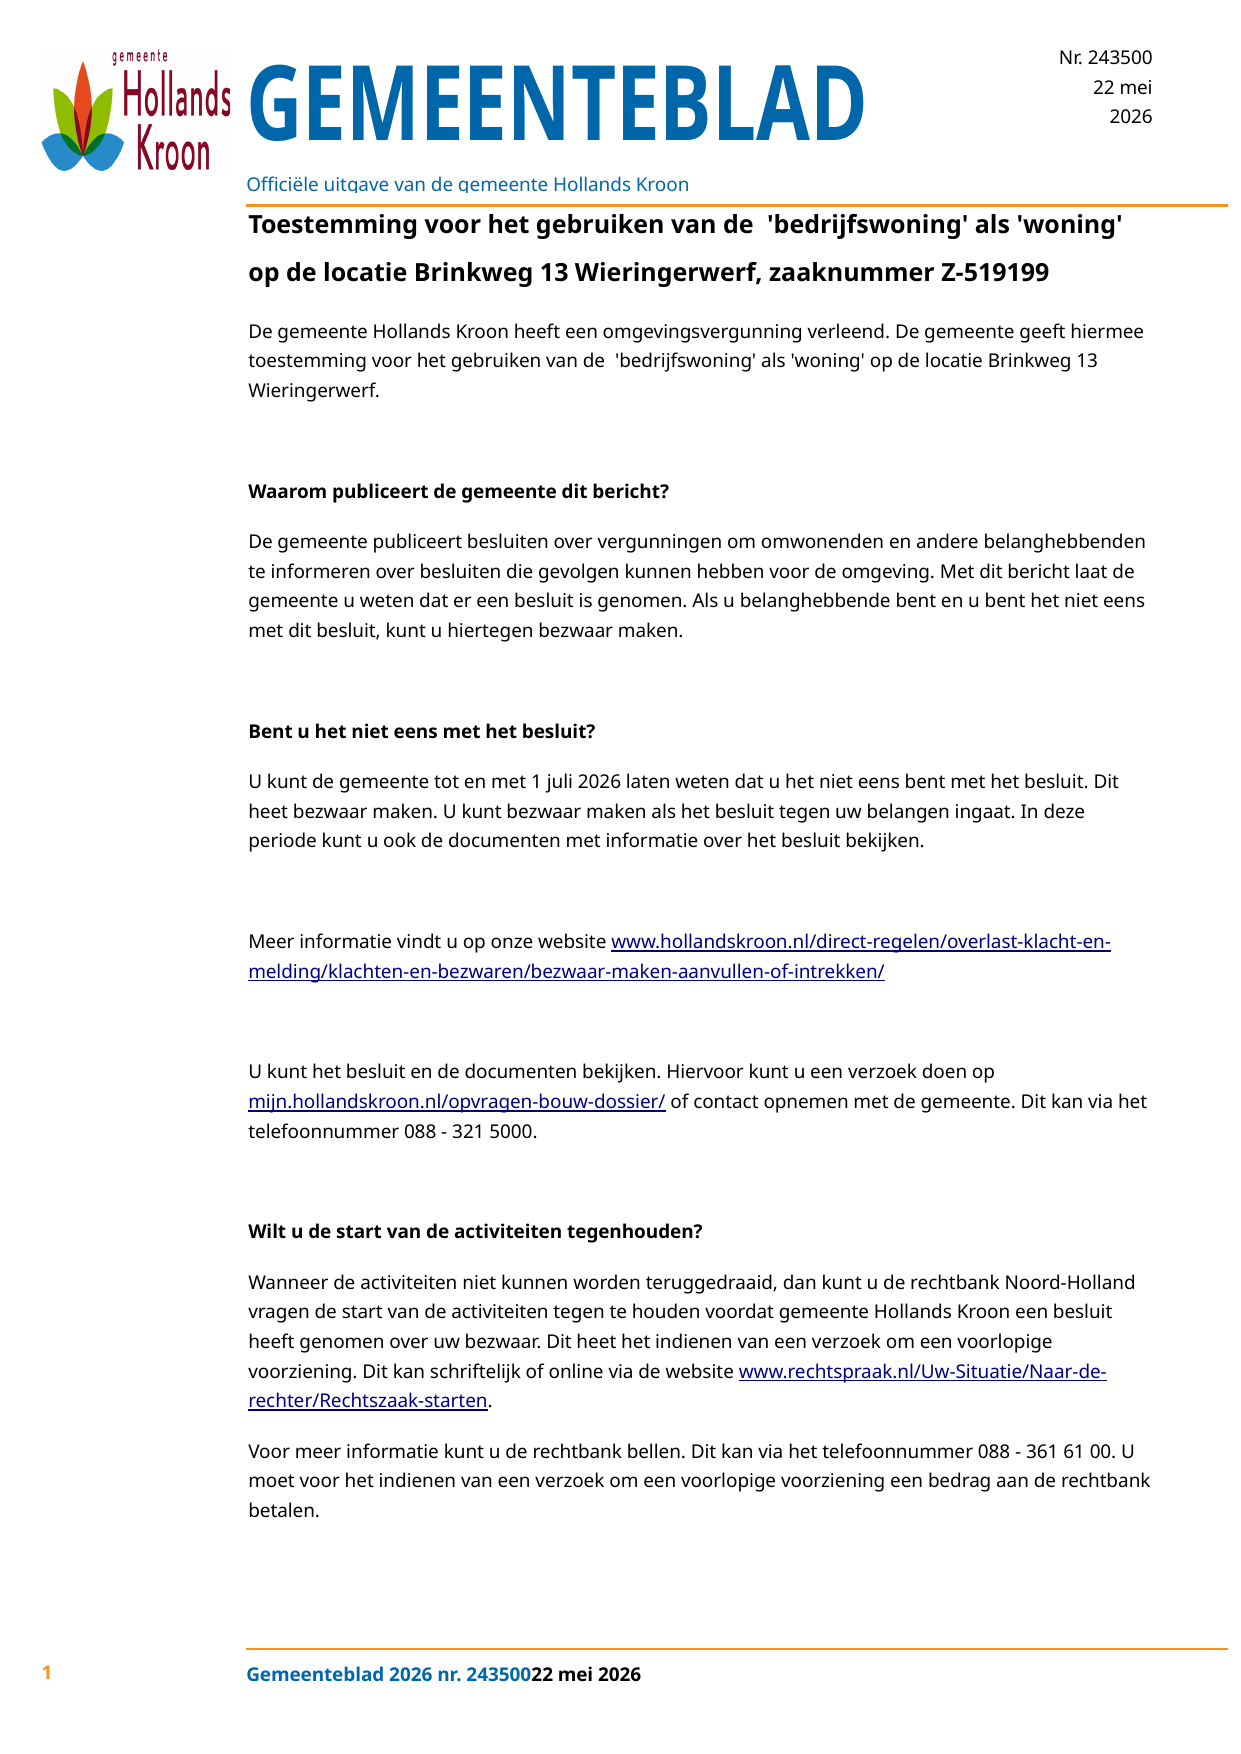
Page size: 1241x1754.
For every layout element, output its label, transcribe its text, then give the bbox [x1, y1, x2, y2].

text Wanneer de activiteiten niet kunnen worden teruggedraaid, dan kunt u de rechtbank Noord-Holland vragen de start van de activiteiten tegen te houden voordat gemeente Hollands Kroon een besluit heeft genomen over uw bezwaar. Dit heet het indienen van een verzoek om een voorlopige voorziening. Dit kan schriftelijk of online via de website www.rechtspraak.nl/Uw-Situatie/Naar-de-rechter/Rechtszaak-starten. [248, 1269, 1152, 1413]
picture [41, 47, 231, 172]
text Wilt u de start van de activiteiten tegenhouden? [248, 1219, 1152, 1244]
text Waarom publiceert de gemeente dit bericht? [248, 478, 1152, 504]
text De gemeente publiceert besluiten over vergunningen om omwonenden en andere belanghebbenden te informeren over besluiten die gevolgen kunnen hebben voor de omgeving. Met dit bericht laat de gemeente u weten dat er een besluit is genomen. Als u belanghebbende bent en u bent het niet eens met dit besluit, kunt u hiertegen bezwaar maken. [248, 528, 1152, 643]
text De gemeente Hollands Kroon heeft een omgevingsvergunning verleend. De gemeente geeft hiermee toestemming voor het gebruiken van de 'bedrijfswoning' als 'woning' op de locatie Brinkweg 13 Wieringerwerf. [248, 318, 1152, 403]
text Voor meer informatie kunt u de rechtbank bellen. Dit kan via het telefoonnummer 088 - 361 61 00. U moet voor het indienen van een verzoek om een voorlopige voorziening een bedrag aan de rechtbank betalen. [248, 1438, 1152, 1523]
text Meer informatie vindt u op onze website www.hollandskroon.nl/direct-regelen/overlast-klacht-en-melding/klachten-en-bezwaren/bezwaar-maken-aanvullen-of-intrekken/ [248, 928, 1152, 984]
text Toestemming voor het gebruiken van de 'bedrijfswoning' als 'woning' op de locatie Brinkweg 13 Wieringerwerf, zaaknummer Z-519199 [248, 207, 1152, 288]
text Bent u het niet eens met het besluit? [248, 718, 1152, 744]
text U kunt het besluit en de documenten bekijken. Hiervoor kunt u een verzoek doen op mijn.hollandskroon.nl/opvragen-bouw-dossier/ of contact opnemen met de gemeente. Dit kan via het telefoonnummer 088 - 321 5000. [248, 1059, 1152, 1144]
text U kunt de gemeente tot en met 1 juli 2026 laten weten dat u het niet eens bent met het besluit. Dit heet bezwaar maken. U kunt bezwaar maken als het besluit tegen uw belangen ingaat. In deze periode kunt u ook de documenten met informatie over het besluit bekijken. [248, 768, 1152, 853]
